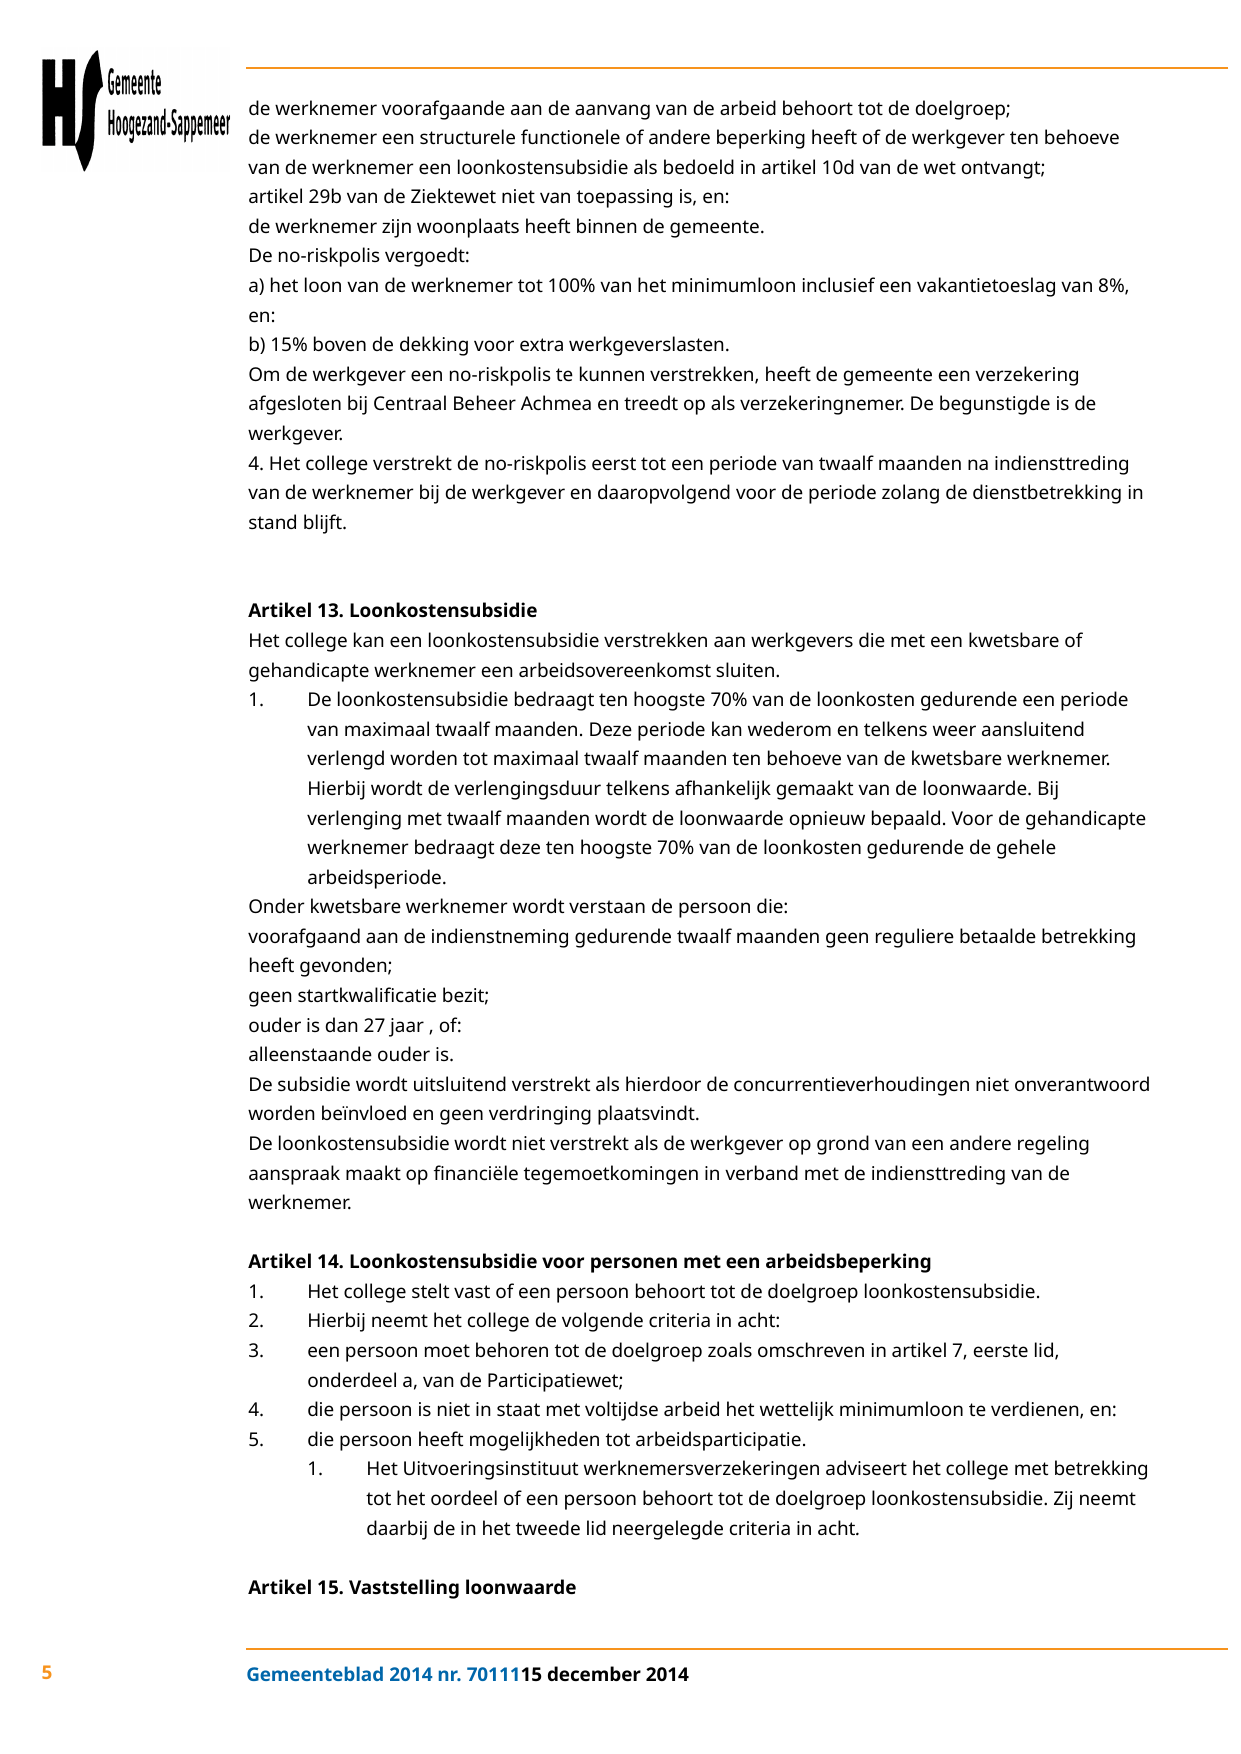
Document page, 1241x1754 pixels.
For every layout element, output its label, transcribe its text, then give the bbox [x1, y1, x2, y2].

text de werknemer een structurele functionele of andere beperking heeft of de werkgever ten behoeve van de werknemer een loonkostensubsidie als bedoeld in artikel 10d van de wet ontvangt; [248, 124, 1152, 180]
list Het college stelt vast of een persoon behoort tot de doelgroep loonkostensubsidie. [248, 1278, 1152, 1304]
list een persoon moet behoren tot de doelgroep zoals omschreven in artikel 7, eerste lid, onderdeel a, van de Participatiewet; [248, 1337, 1152, 1393]
list Hierbij neemt het college de volgende criteria in acht: [248, 1308, 1152, 1333]
text Artikel 14. Loonkostensubsidie voor personen met een arbeidsbeperking [248, 1248, 1152, 1274]
text b) 15% boven de dekking voor extra werkgeverslasten. [248, 331, 1152, 357]
text de werknemer voorafgaande aan de aanvang van de arbeid behoort tot de doelgroep; [248, 95, 1152, 121]
list die persoon is niet in staat met voltijdse arbeid het wettelijk minimumloon te verdienen, en: [248, 1396, 1152, 1422]
list die persoon heeft mogelijkheden tot arbeidsparticipatie. [248, 1426, 1152, 1452]
text artikel 29b van de Ziektewet niet van toepassing is, en: [248, 183, 1152, 209]
text Artikel 15. Vaststelling loonwaarde [248, 1574, 1152, 1600]
text De loonkostensubsidie wordt niet verstrekt als de werkgever op grond van een andere regeling aanspraak maakt op financiële tegemoetkomingen in verband met de indiensttreding van de werknemer. [248, 1130, 1152, 1215]
text Om de werkgever een no-riskpolis te kunnen verstrekken, heeft de gemeente een verzekering afgesloten bij Centraal Beheer Achmea en treedt op als verzekeringnemer. De begunstigde is de werkgever. [248, 361, 1152, 446]
list Het Uitvoeringsinstituut werknemersverzekeringen adviseert het college met betrekking tot het oordeel of een persoon behoort tot de doelgroep loonkostensubsidie. Zij neemt daarbij de in het tweede lid neergelegde criteria in acht. [307, 1456, 1152, 1541]
list De loonkostensubsidie bedraagt ten hoogste 70% van de loonkosten gedurende een periode van maximaal twaalf maanden. Deze periode kan wederom en telkens weer aansluitend verlengd worden tot maximaal twaalf maanden ten behoeve van de kwetsbare werknemer. Hierbij wordt de verlengingsduur telkens afhankelijk gemaakt van de loonwaarde. Bij verlenging met twaalf maanden wordt de loonwaarde opnieuw bepaald. Voor de gehandicapte werknemer bedraagt deze ten hoogste 70% van de loonkosten gedurende de gehele arbeidsperiode. [248, 686, 1152, 890]
text a) het loon van de werknemer tot 100% van het minimumloon inclusief een vakantietoeslag van 8%, en: [248, 272, 1152, 328]
text Het college kan een loonkostensubsidie verstrekken aan werkgevers die met een kwetsbare of gehandicapte werknemer een arbeidsovereenkomst sluiten. [248, 627, 1152, 683]
text geen startkwalificatie bezit; [248, 982, 1152, 1008]
text Artikel 13. Loonkostensubsidie [248, 598, 1152, 623]
text 4. Het college verstrekt de no-riskpolis eerst tot een periode van twaalf maanden na indiensttreding van de werknemer bij de werkgever en daaropvolgend voor de periode zolang de dienstbetrekking in stand blijft. [248, 450, 1152, 535]
text De subsidie wordt uitsluitend verstrekt als hierdoor de concurrentieverhoudingen niet onverantwoord worden beïnvloed en geen verdringing plaatsvindt. [248, 1071, 1152, 1126]
text voorafgaand aan de indienstneming gedurende twaalf maanden geen reguliere betaalde betrekking heeft gevonden; [248, 923, 1152, 978]
text Onder kwetsbare werknemer wordt verstaan de persoon die: [248, 893, 1152, 919]
text De no-riskpolis vergoedt: [248, 243, 1152, 268]
picture [41, 47, 231, 172]
text alleenstaande ouder is. [248, 1041, 1152, 1067]
text de werknemer zijn woonplaats heeft binnen de gemeente. [248, 213, 1152, 239]
text ouder is dan 27 jaar , of: [248, 1012, 1152, 1038]
